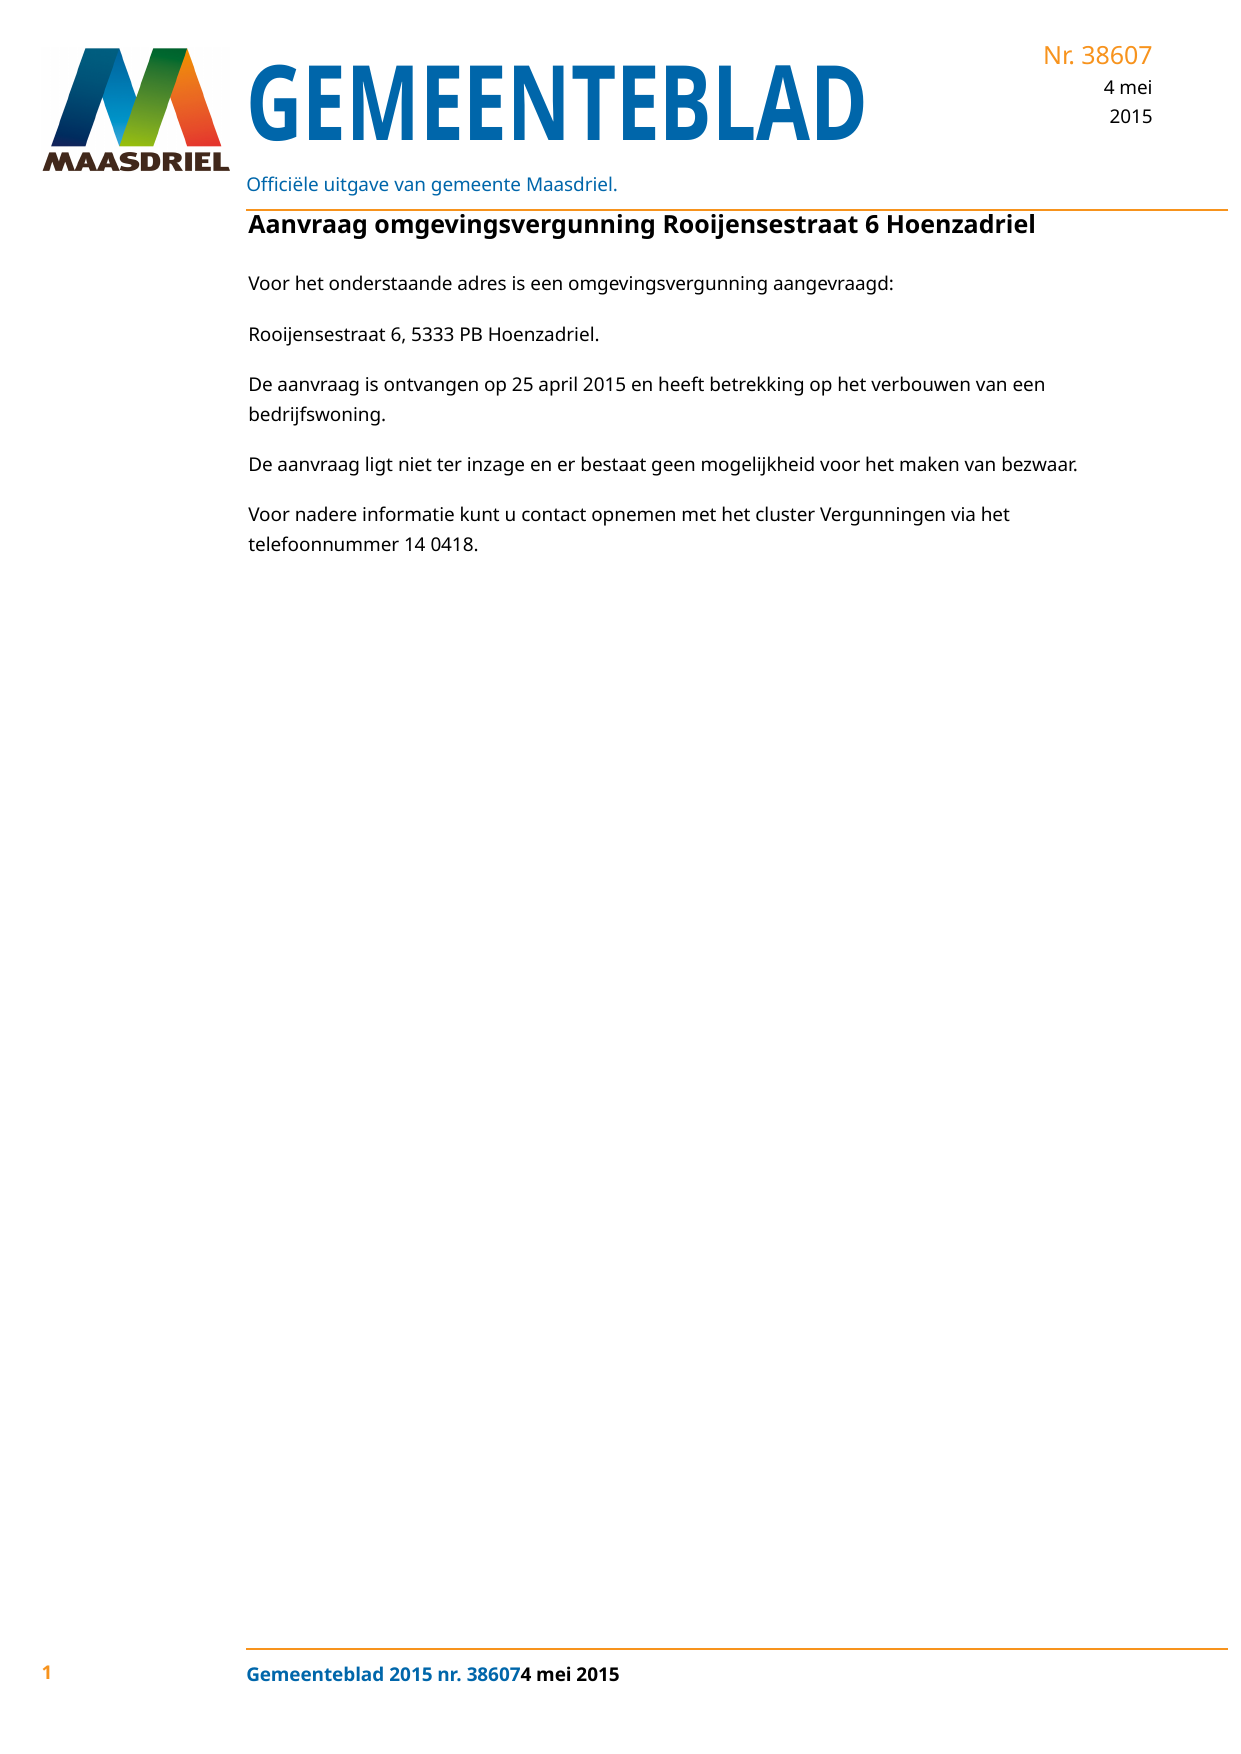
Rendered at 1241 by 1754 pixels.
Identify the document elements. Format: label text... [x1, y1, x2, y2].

text De aanvraag is ontvangen op 25 april 2015 en heeft betrekking op het verbouwen van een bedrijfswoning. [248, 371, 1152, 426]
text Voor nadere informatie kunt u contact opnemen met het cluster Vergunningen via het telefoonnummer 14 0418. [248, 502, 1152, 557]
text Aanvraag omgevingsvergunning Rooijensestraat 6 Hoenzadriel [248, 211, 1152, 241]
text Rooijensestraat 6, 5333 PB Hoenzadriel. [248, 321, 1152, 346]
text Voor het onderstaande adres is een omgevingsvergunning aangevraagd: [248, 270, 1152, 296]
text De aanvraag ligt niet ter inzage en er bestaat geen mogelijkheid voor het maken van bezwaar. [248, 451, 1152, 477]
picture [41, 47, 231, 172]
